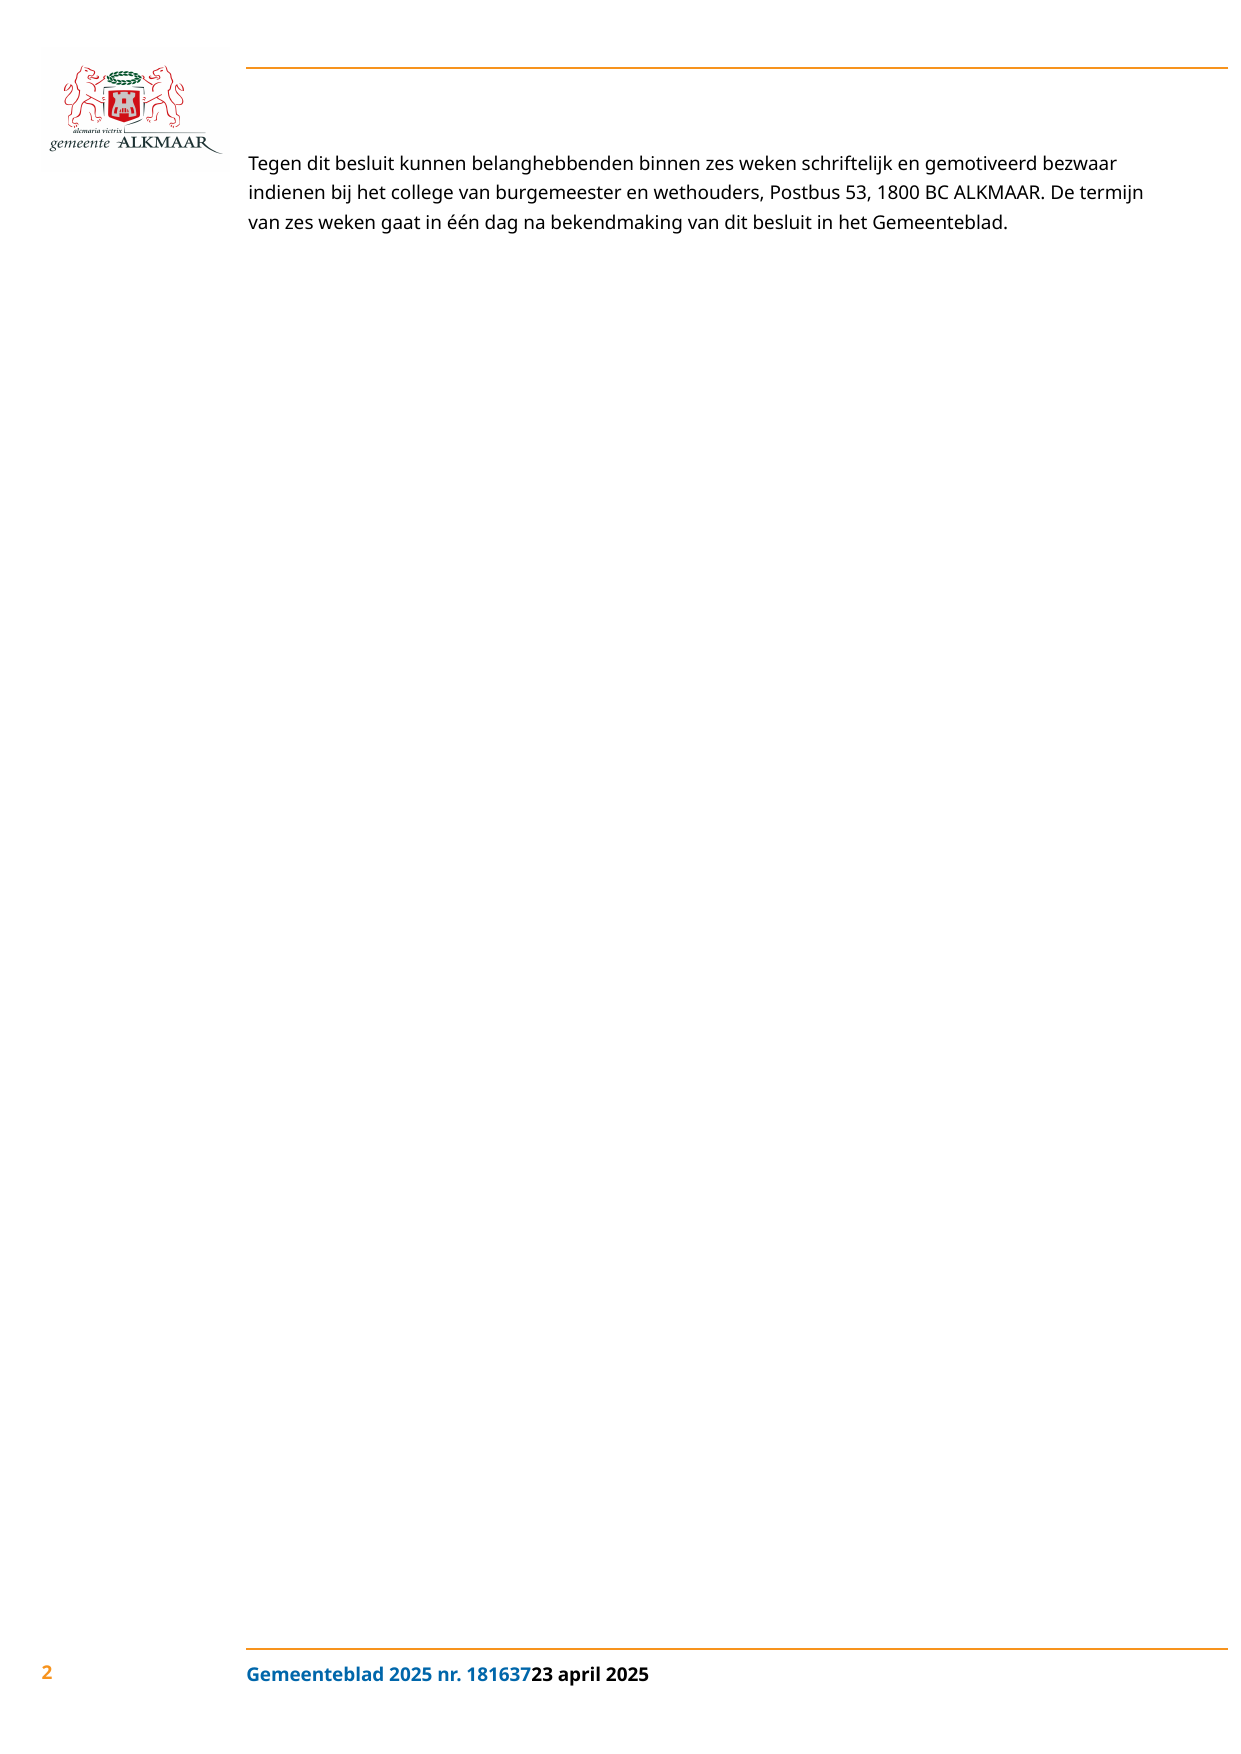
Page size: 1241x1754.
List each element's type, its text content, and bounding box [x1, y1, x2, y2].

picture [41, 47, 231, 172]
text Tegen dit besluit kunnen belanghebbenden binnen zes weken schriftelijk en gemotiveerd bezwaar indienen bij het college van burgemeester en wethouders, Postbus 53, 1800 BC ALKMAAR. De termijn van zes weken gaat in één dag na bekendmaking van dit besluit in het Gemeenteblad. [248, 150, 1152, 234]
